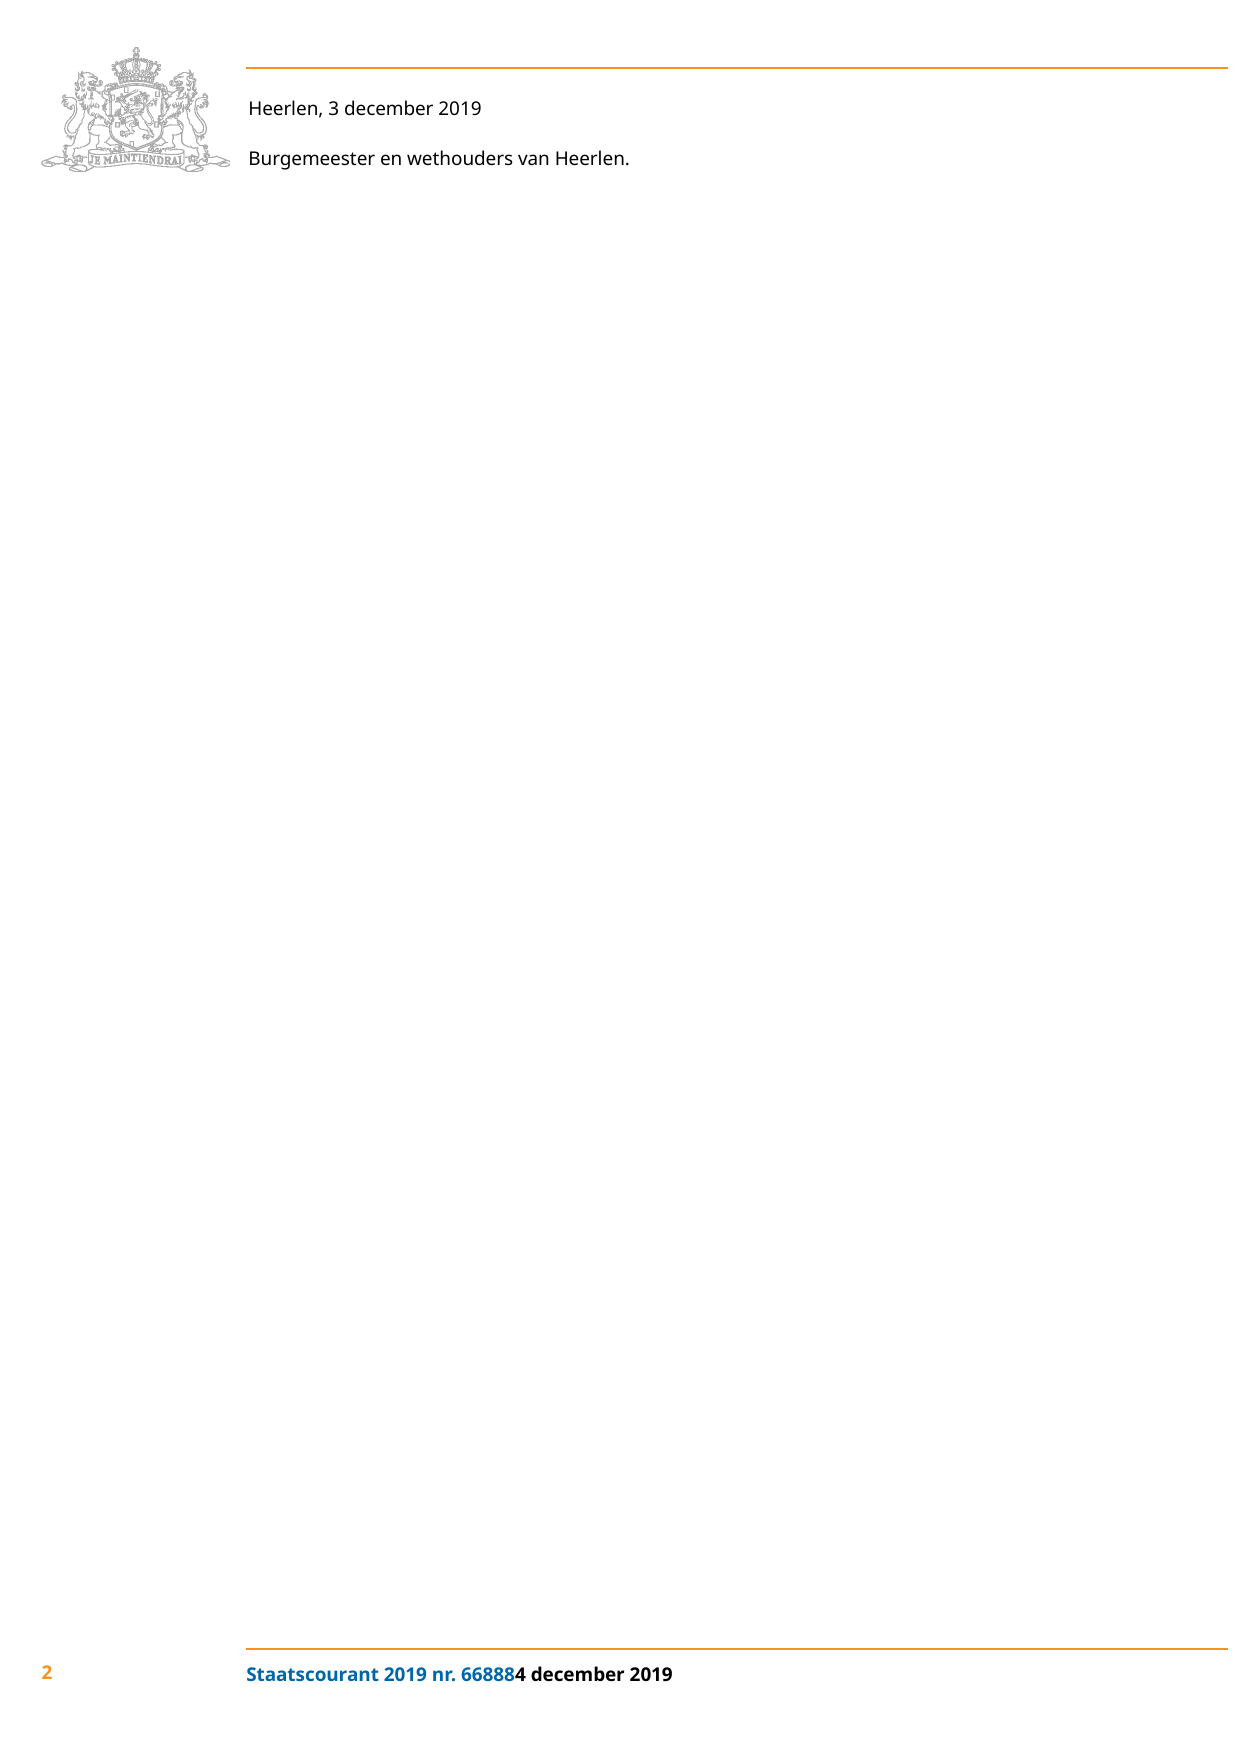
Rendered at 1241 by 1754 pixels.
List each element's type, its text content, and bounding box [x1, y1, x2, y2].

text Burgemeester en wethouders van Heerlen. [248, 145, 1152, 171]
text Heerlen, 3 december 2019 [248, 95, 1152, 121]
picture [41, 47, 231, 172]
